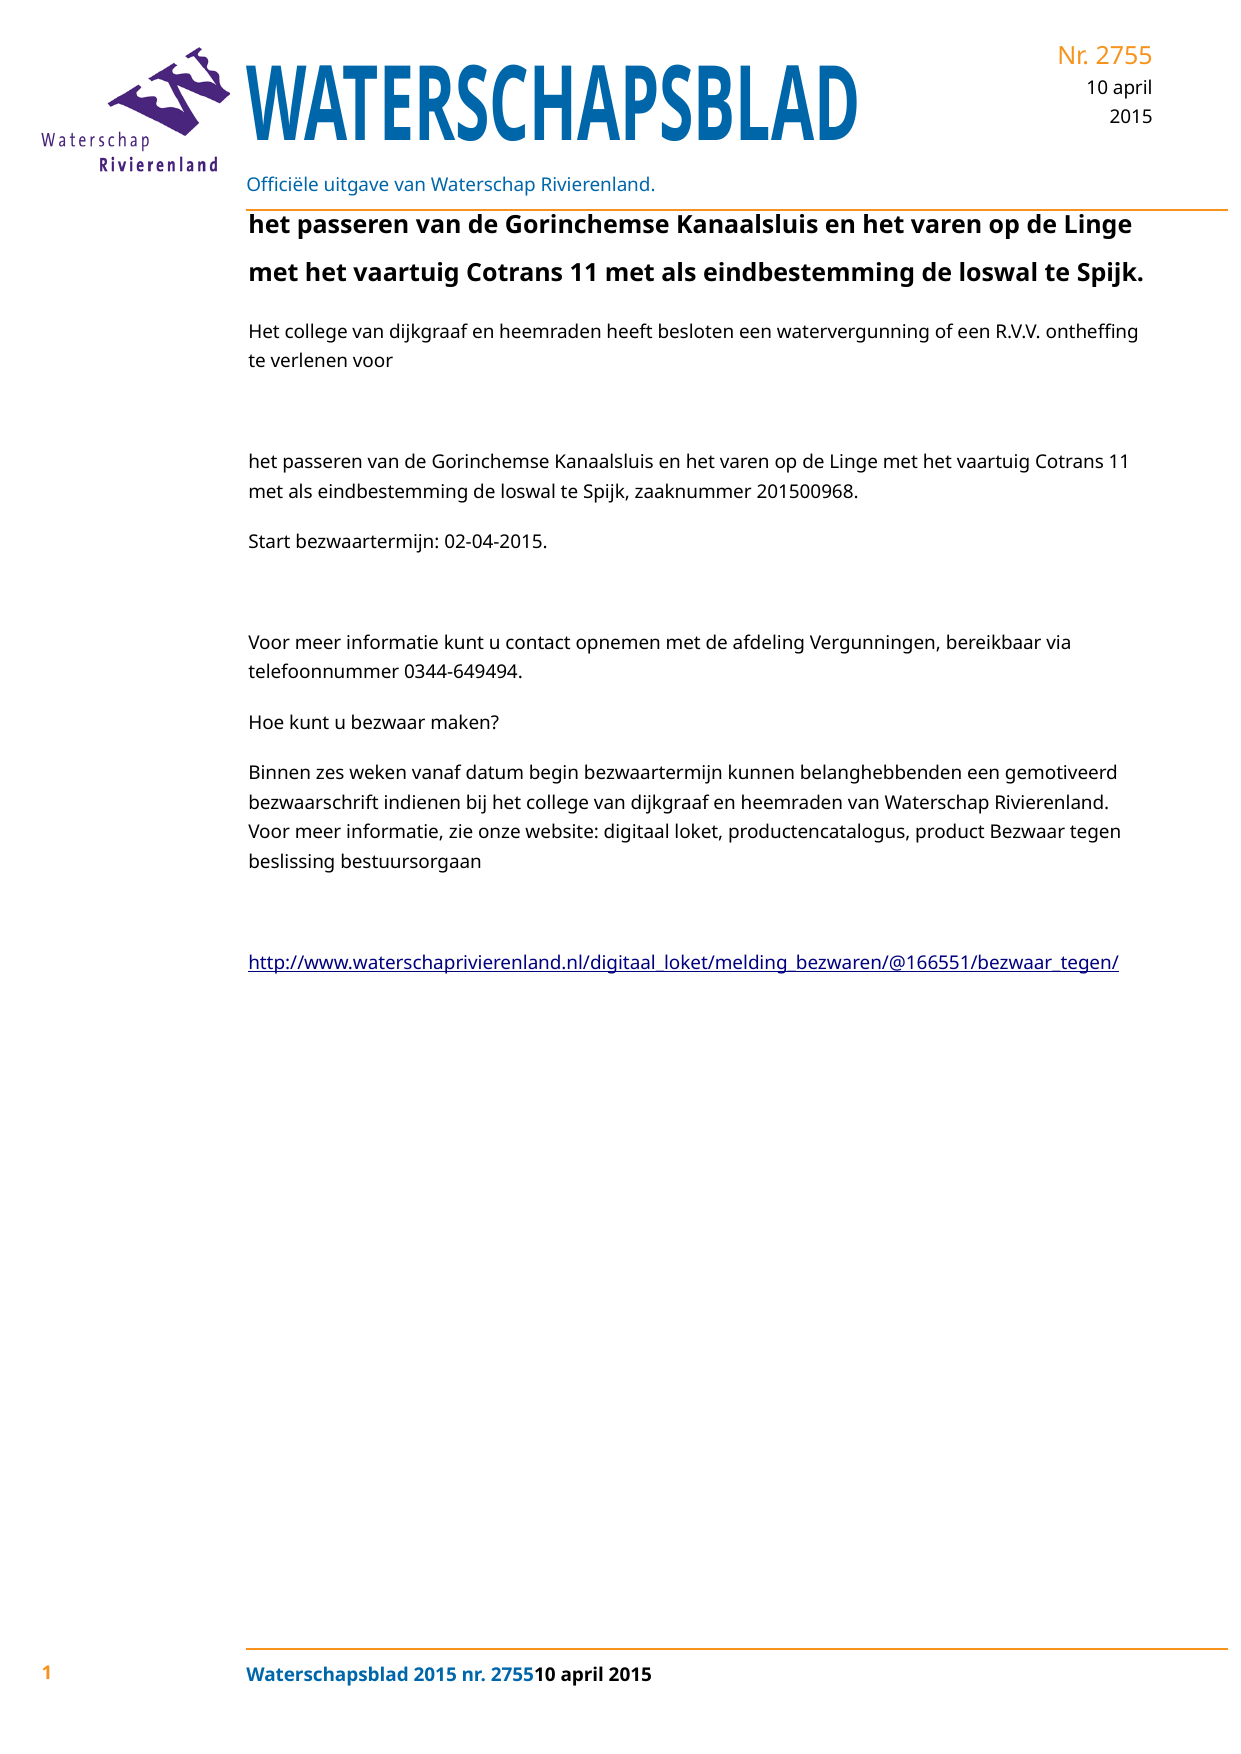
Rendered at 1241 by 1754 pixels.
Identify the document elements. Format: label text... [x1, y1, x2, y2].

picture [41, 47, 231, 172]
text Binnen zes weken vanaf datum begin bezwaartermijn kunnen belanghebbenden een gemotiveerd bezwaarschrift indienen bij het college van dijkgraaf en heemraden van Waterschap Rivierenland. Voor meer informatie, zie onze website: digitaal loket, productencatalogus, product Bezwaar tegen beslissing bestuursorgaan [248, 759, 1152, 874]
text http://www.waterschaprivierenland.nl/digitaal_loket/melding_bezwaren/@166551/bezwaar_tegen/ [248, 949, 1152, 975]
text het passeren van de Gorinchemse Kanaalsluis en het varen op de Linge met het vaartuig Cotrans 11 met als eindbestemming de loswal te Spijk. [248, 211, 1152, 288]
text Hoe kunt u bezwaar maken? [248, 709, 1152, 735]
text Voor meer informatie kunt u contact opnemen met de afdeling Vergunningen, bereikbaar via telefoonnummer 0344-649494. [248, 629, 1152, 684]
text het passeren van de Gorinchemse Kanaalsluis en het varen op de Linge met het vaartuig Cotrans 11 met als eindbestemming de loswal te Spijk, zaaknummer 201500968. [248, 448, 1152, 504]
text Start bezwaartermijn: 02-04-2015. [248, 528, 1152, 554]
text Het college van dijkgraaf en heemraden heeft besloten een watervergunning of een R.V.V. ontheffing te verlenen voor [248, 318, 1152, 373]
